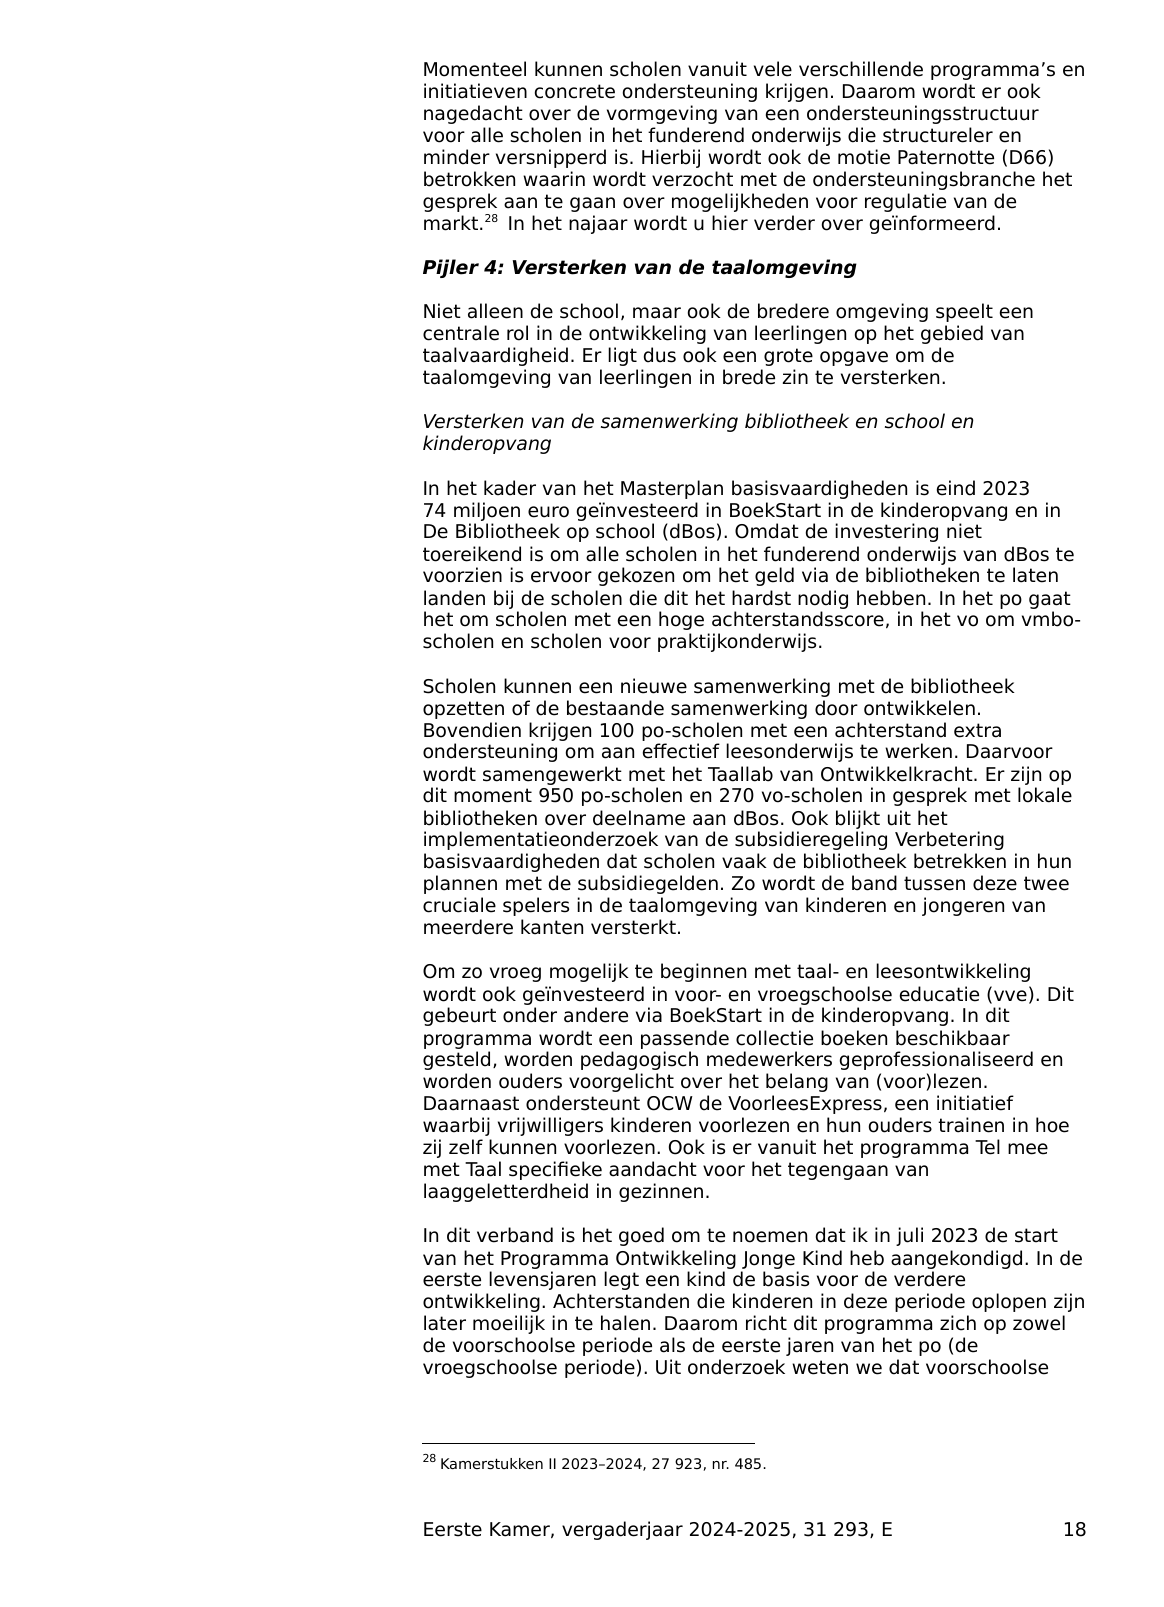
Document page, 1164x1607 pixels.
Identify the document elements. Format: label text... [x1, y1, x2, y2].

subtitle Pijler 4: Versterken van de taalomgeving [422, 257, 1087, 279]
subtitle Versterken van de samenwerking bibliotheek en school en kinderopvang [422, 411, 1087, 455]
text Kamerstukken II 2023–2024, 27 923, nr. 485. [422, 1452, 1087, 1474]
text Momenteel kunnen scholen vanuit vele verschillende programma’s en initiatieven concrete ondersteuning krijgen. Daarom wordt er ook nagedacht over de vormgeving van een ondersteuningsstructuur voor alle scholen in het funderend onderwijs die structureler en minder versnipperd is. Hierbij wordt ook de motie Paternotte (D66) betrokken waarin wordt verzocht met de ondersteuningsbranche het gesprek aan te gaan over mogelijkheden voor regulatie van de markt. In het najaar wordt u hier verder over geïnformeerd. [422, 59, 1087, 235]
text Niet alleen de school, maar ook de bredere omgeving speelt een centrale rol in de ontwikkeling van leerlingen op het gebied van taalvaardigheid. Er ligt dus ook een grote opgave om de taalomgeving van leerlingen in brede zin te versterken. [422, 301, 1087, 389]
text Scholen kunnen een nieuwe samenwerking met de bibliotheek opzetten of de bestaande samenwerking door ontwikkelen. Bovendien krijgen 100 po-scholen met een achterstand extra ondersteuning om aan effectief leesonderwijs te werken. Daarvoor wordt samengewerkt met het Taallab van Ontwikkelkracht. Er zijn op dit moment 950 po-scholen en 270 vo-scholen in gesprek met lokale bibliotheken over deelname aan dBos. Ook blijkt uit het implementatieonderzoek van de subsidieregeling Verbetering basisvaardigheden dat scholen vaak de bibliotheek betrekken in hun plannen met de subsidiegelden. Zo wordt de band tussen deze twee cruciale spelers in de taalomgeving van kinderen en jongeren van meerdere kanten versterkt. [422, 676, 1087, 939]
text In het kader van het Masterplan basisvaardigheden is eind 2023 74 miljoen euro geïnvesteerd in BoekStart in de kinderopvang en in De Bibliotheek op school (dBos). Omdat de investering niet toereikend is om alle scholen in het funderend onderwijs van dBos te voorzien is ervoor gekozen om het geld via de bibliotheken te laten landen bij de scholen die dit het hardst nodig hebben. In het po gaat het om scholen met een hoge achterstandsscore, in het vo om vmbo-scholen en scholen voor praktijkonderwijs. [422, 477, 1087, 653]
text In dit verband is het goed om te noemen dat ik in juli 2023 de start van het Programma Ontwikkeling Jonge Kind heb aangekondigd. In de eerste levensjaren legt een kind de basis voor de verdere ontwikkeling. Achterstanden die kinderen in deze periode oplopen zijn later moeilijk in te halen. Daarom richt dit programma zich op zowel de voorschoolse periode als de eerste jaren van het po (de vroegschoolse periode). Uit onderzoek weten we dat voorschoolse [422, 1225, 1087, 1379]
text Om zo vroeg mogelijk te beginnen met taal- en leesontwikkeling wordt ook geïnvesteerd in voor- en vroegschoolse educatie (vve). Dit gebeurt onder andere via BoekStart in de kinderopvang. In dit programma wordt een passende collectie boeken beschikbaar gesteld, worden pedagogisch medewerkers geprofessionaliseerd en worden ouders voorgelicht over het belang van (voor)lezen. Daarnaast ondersteunt OCW de VoorleesExpress, een initiatief waarbij vrijwilligers kinderen voorlezen en hun ouders trainen in hoe zij zelf kunnen voorlezen. Ook is er vanuit het programma Tel mee met Taal specifieke aandacht voor het tegengaan van laaggeletterdheid in gezinnen. [422, 961, 1087, 1203]
